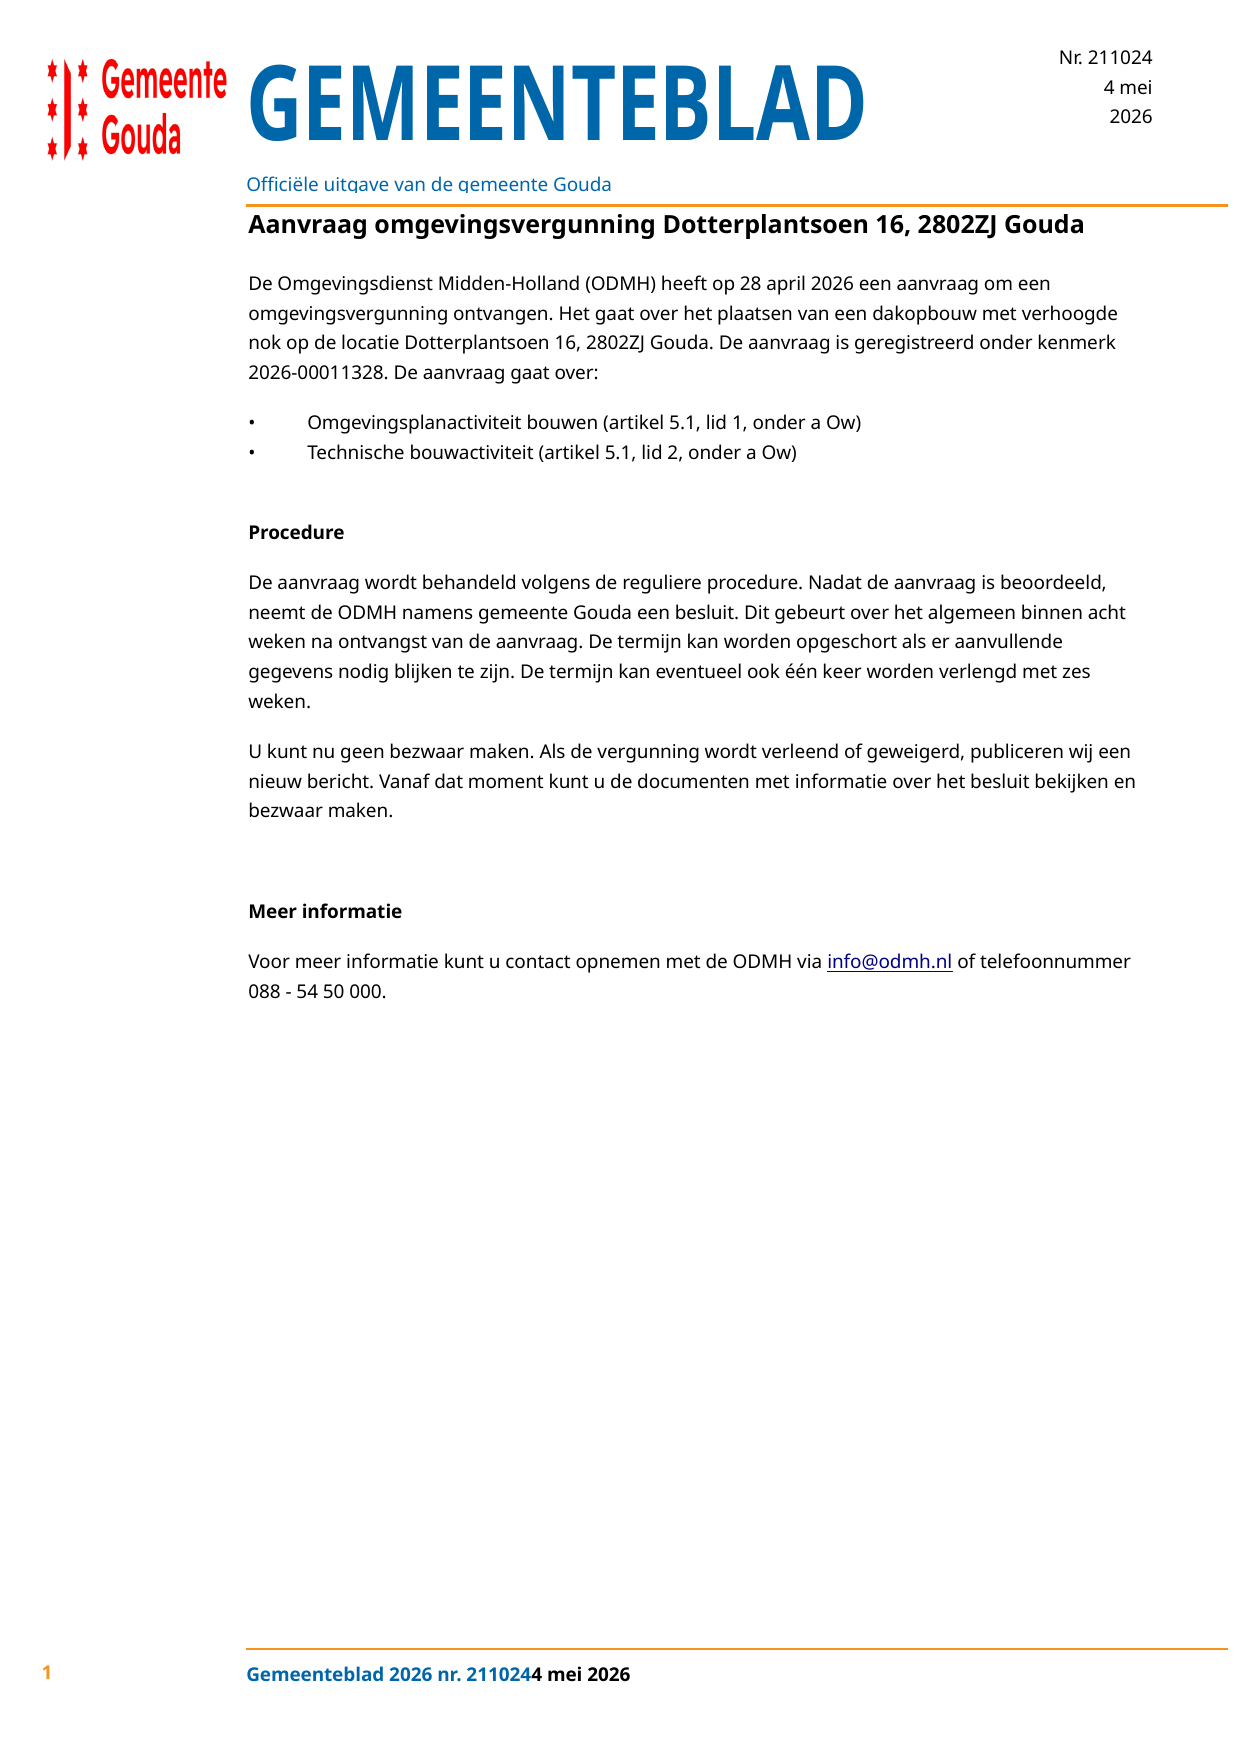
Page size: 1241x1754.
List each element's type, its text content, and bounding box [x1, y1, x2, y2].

text Aanvraag omgevingsvergunning Dotterplantsoen 16, 2802ZJ Gouda [248, 207, 1152, 241]
text Procedure [248, 519, 1152, 545]
picture [41, 47, 231, 172]
list Omgevingsplanactiviteit bouwen (artikel 5.1, lid 1, onder a Ow) [248, 409, 1152, 435]
text De aanvraag wordt behandeld volgens de reguliere procedure. Nadat de aanvraag is beoordeeld, neemt de ODMH namens gemeente Gouda een besluit. Dit gebeurt over het algemeen binnen acht weken na ontvangst van de aanvraag. De termijn kan worden opgeschort als er aanvullende gegevens nodig blijken te zijn. De termijn kan eventueel ook één keer worden verlengd met zes weken. [248, 569, 1152, 713]
text De Omgevingsdienst Midden-Holland (ODMH) heeft op 28 april 2026 een aanvraag om een omgevingsvergunning ontvangen. Het gaat over het plaatsen van een dakopbouw met verhoogde nok op de locatie Dotterplantsoen 16, 2802ZJ Gouda. De aanvraag is geregistreerd onder kenmerk 2026-00011328. De aanvraag gaat over: [248, 270, 1152, 385]
text Meer informatie [248, 898, 1152, 924]
text Voor meer informatie kunt u contact opnemen met de ODMH via info@odmh.nl of telefoonnummer 088 - 54 50 000. [248, 949, 1152, 1004]
list Technische bouwactiviteit (artikel 5.1, lid 2, onder a Ow) [248, 439, 1152, 465]
text U kunt nu geen bezwaar maken. Als de vergunning wordt verleend of geweigerd, publiceren wij een nieuw bericht. Vanaf dat moment kunt u de documenten met informatie over het besluit bekijken en bezwaar maken. [248, 738, 1152, 823]
